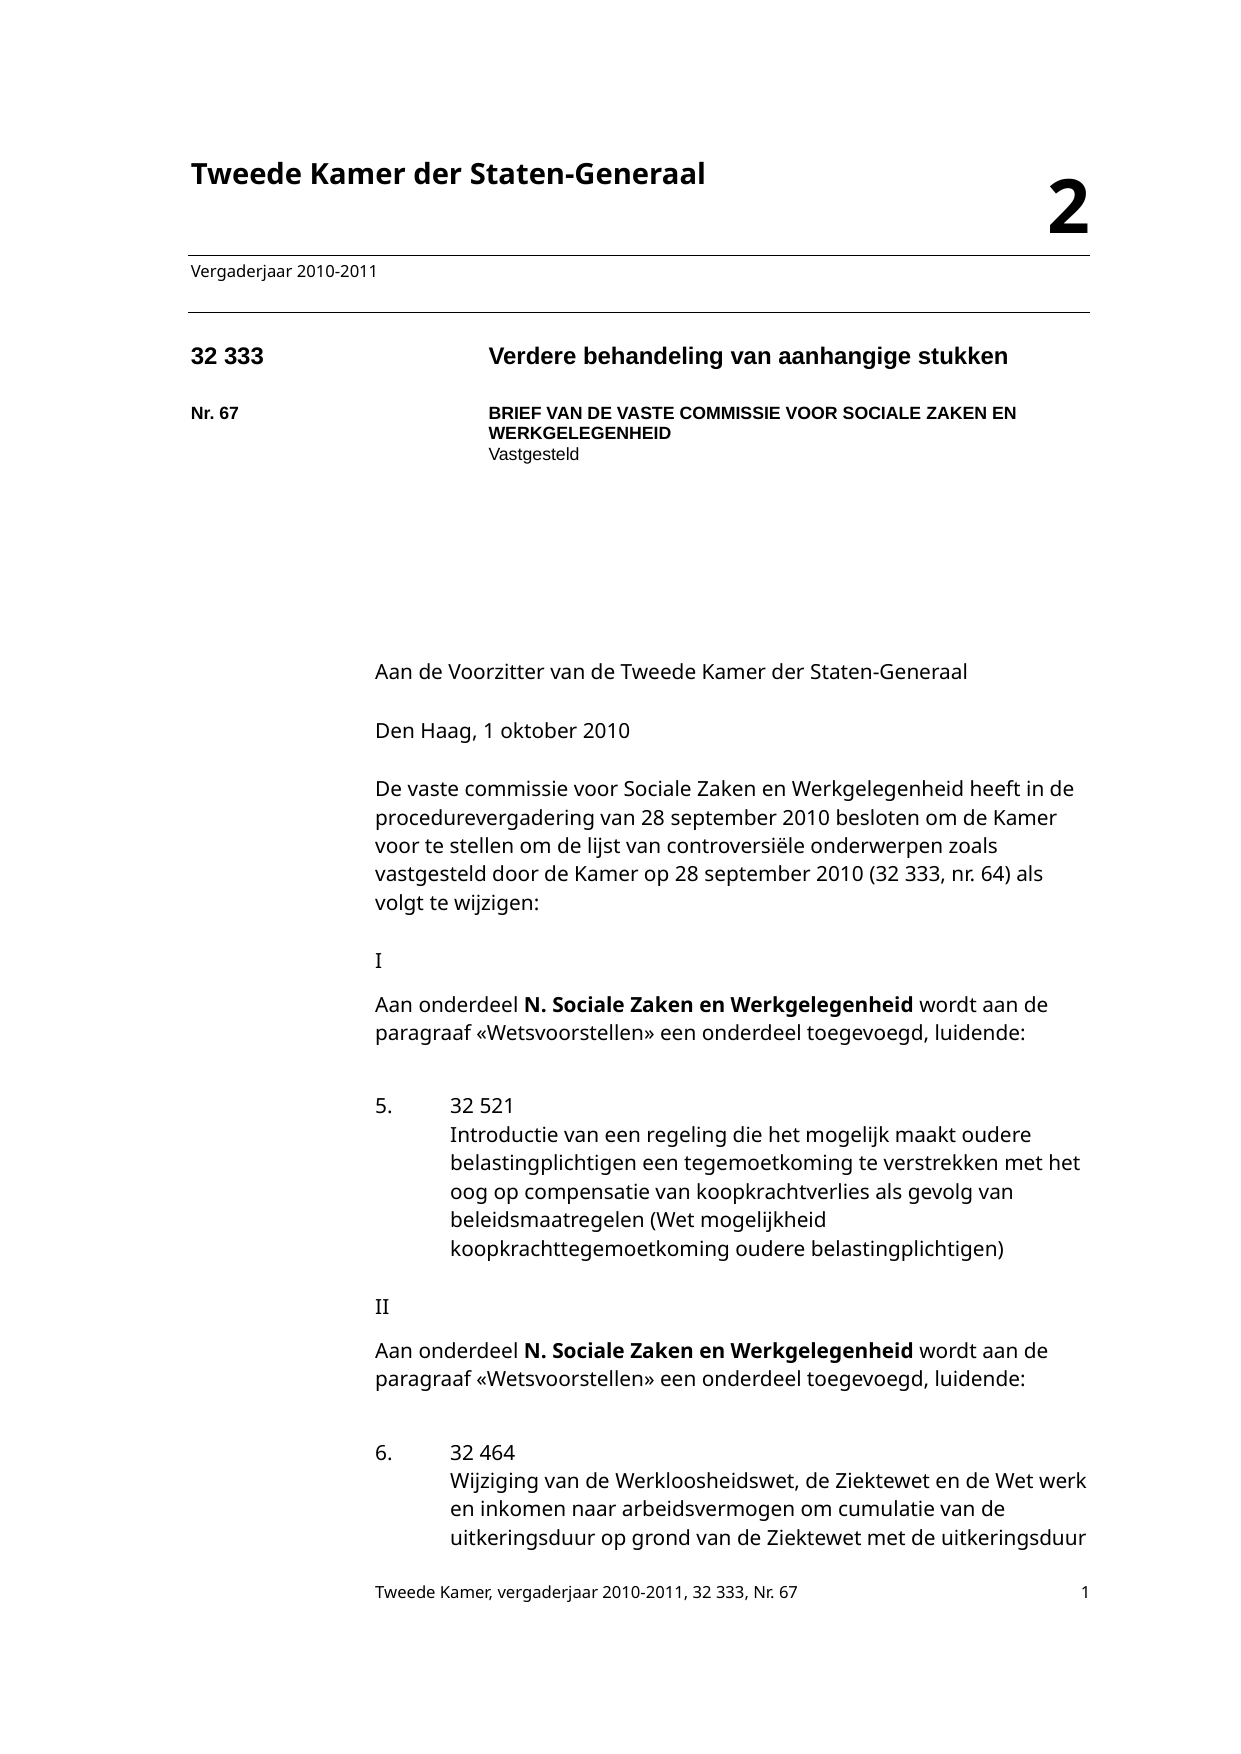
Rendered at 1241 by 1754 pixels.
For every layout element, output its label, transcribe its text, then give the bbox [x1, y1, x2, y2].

table_cell [188, 313, 485, 339]
text Aan onderdeel N. Sociale Zaken en Werkgelegenheid wordt aan de paragraaf «Wetsvoorstellen» een onderdeel toegevoegd, luidende: [375, 990, 1090, 1047]
list 32 464 [375, 1438, 1090, 1466]
table_cell [485, 313, 1090, 339]
text De vaste commissie voor Sociale Zaken en Werkgelegenheid heeft in de procedurevergadering van 28 september 2010 besloten om de Kamer voor te stellen om de lijst van controversiële onderwerpen zoals vastgesteld door de Kamer op 28 september 2010 (32 333, nr. 64) als volgt te wijzigen: [375, 774, 1090, 916]
text II [375, 1292, 1090, 1321]
table_header Tweede Kamer der Staten-Generaal [188, 150, 909, 255]
list 32 521 [375, 1092, 1090, 1120]
text Aan onderdeel N. Sociale Zaken en Werkgelegenheid wordt aan de paragraaf «Wetsvoorstellen» een onderdeel toegevoegd, luidende: [375, 1336, 1090, 1393]
table_cell Nr. 67 [188, 399, 485, 539]
table_cell Verdere behandeling van aanhangige stukken [485, 339, 1090, 399]
table_cell BRIEF VAN DE VASTE COMMISSIE VOOR SOCIALE ZAKEN EN WERKGELEGENHEID Vastgesteld [485, 399, 1090, 539]
table_header 2 [910, 150, 1090, 255]
table_cell [485, 256, 1090, 312]
text Den Haag, 1 oktober 2010 [375, 716, 1090, 744]
list Introductie van een regeling die het mogelijk maakt oudere belastingplichtigen een tegemoetkoming te verstrekken met het oog op compensatie van koopkrachtverlies als gevolg van beleidsmaatregelen (Wet mogelijkheid koopkrachttegemoetkoming oudere belastingplichtigen) [375, 1120, 1090, 1262]
text Aan de Voorzitter van de Tweede Kamer der Staten-Generaal [375, 657, 1090, 686]
text I [375, 946, 1090, 975]
table_cell 32 333 [188, 339, 485, 399]
list Wijziging van de Werkloosheidswet, de Ziektewet en de Wet werk en inkomen naar arbeidsvermogen om cumulatie van de uitkeringsduur op grond van de Ziektewet met de uitkeringsduur [375, 1466, 1090, 1551]
table_cell Vergaderjaar 2010-2011 [188, 256, 485, 312]
